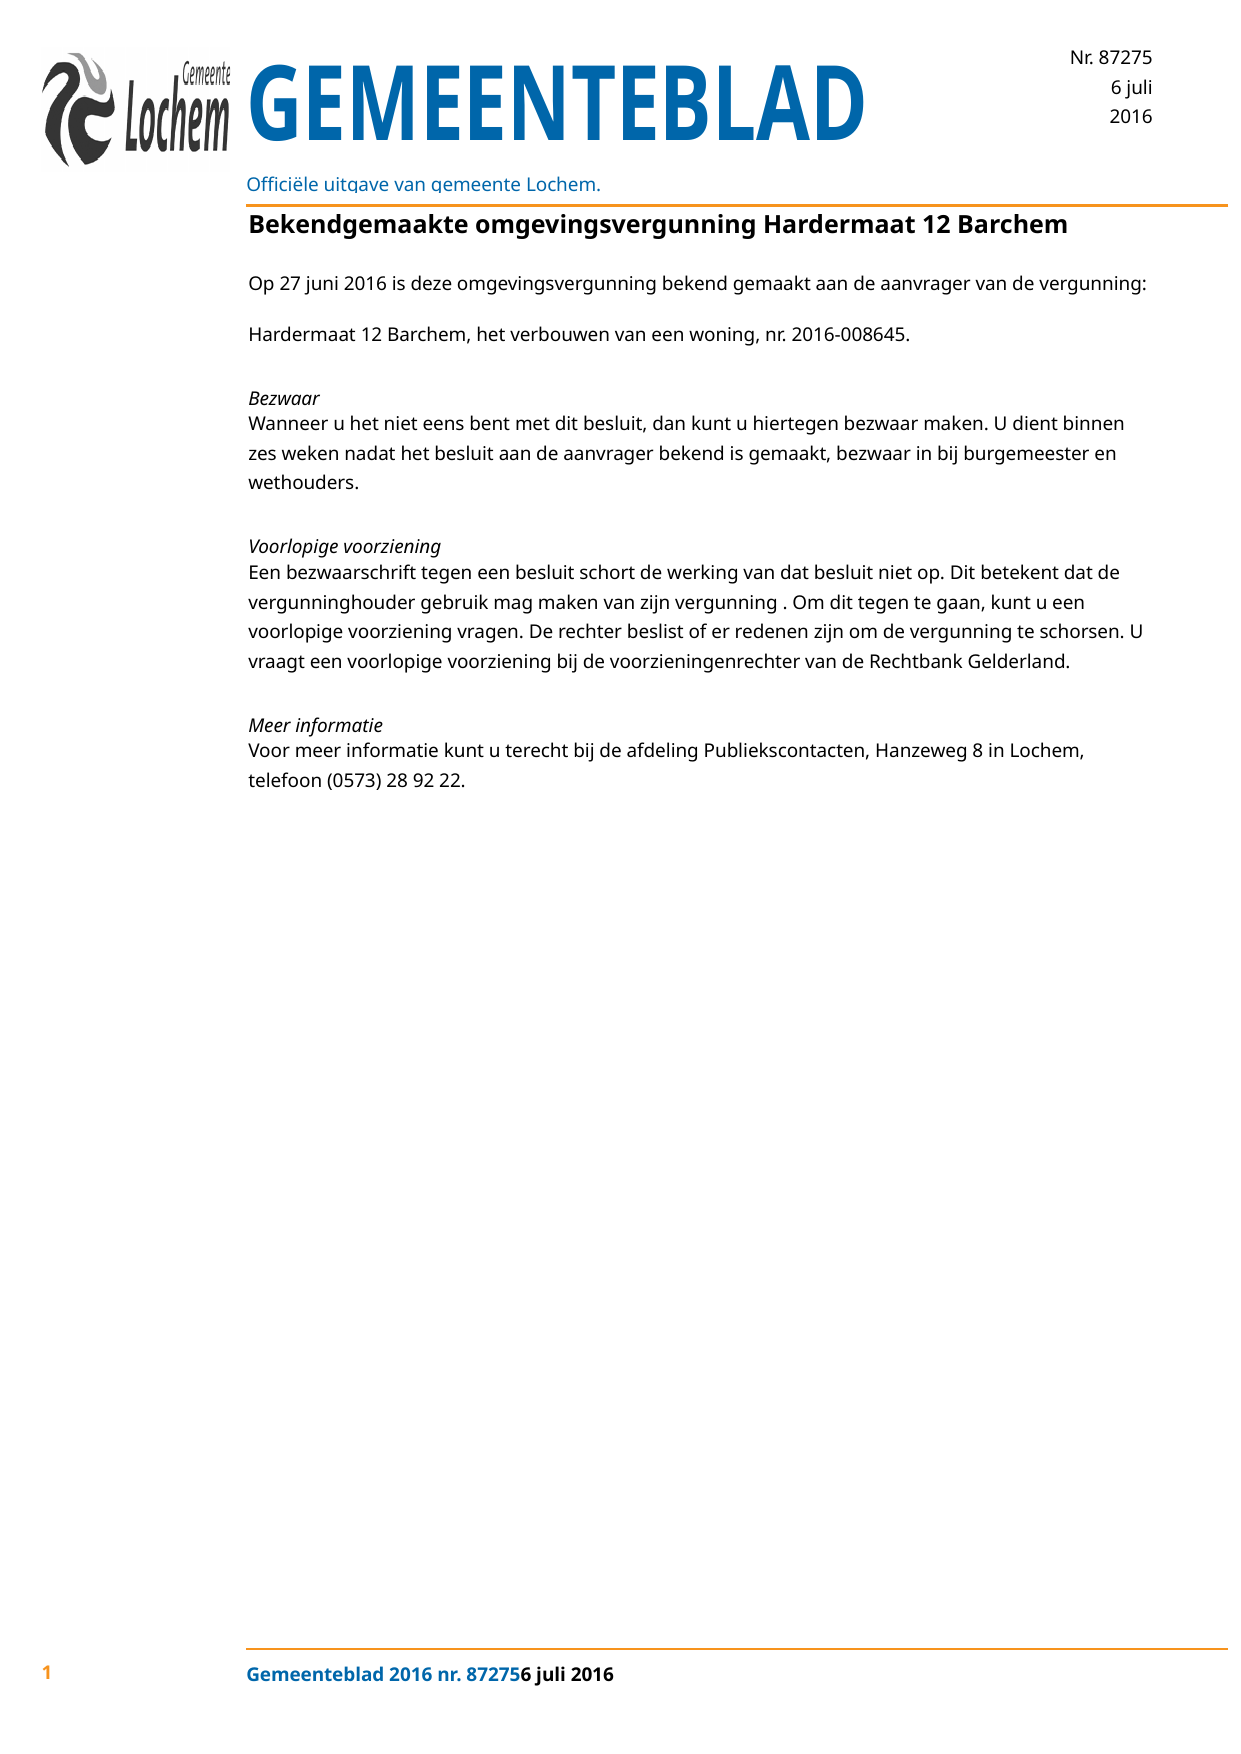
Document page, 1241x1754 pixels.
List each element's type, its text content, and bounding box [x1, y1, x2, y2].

text Bekendgemaakte omgevingsvergunning Hardermaat 12 Barchem [248, 207, 1152, 241]
text Wanneer u het niet eens bent met dit besluit, dan kunt u hiertegen bezwaar maken. U dient binnen zes weken nadat het besluit aan de aanvrager bekend is gemaakt, bezwaar in bij burgemeester en wethouders. [248, 410, 1152, 495]
text Op 27 juni 2016 is deze omgevingsvergunning bekend gemaakt aan de aanvrager van de vergunning: [248, 270, 1152, 296]
text Een bezwaarschrift tegen een besluit schort de werking van dat besluit niet op. Dit betekent dat de vergunninghouder gebruik mag maken van zijn vergunning . Om dit tegen te gaan, kunt u een voorlopige voorziening vragen. De rechter beslist of er redenen zijn om de vergunning te schorsen. U vraagt een voorlopige voorziening bij de voorzieningenrechter van de Rechtbank Gelderland. [248, 559, 1152, 674]
text Hardermaat 12 Barchem, het verbouwen van een woning, nr. 2016-008645. [248, 321, 1152, 346]
text Bezwaar [248, 385, 1152, 410]
picture [41, 47, 231, 172]
text Meer informatie [248, 712, 1152, 738]
text Voor meer informatie kunt u terecht bij de afdeling Publiekscontacten, Hanzeweg 8 in Lochem, telefoon (0573) 28 92 22. [248, 738, 1152, 793]
text Voorlopige voorziening [248, 533, 1152, 559]
